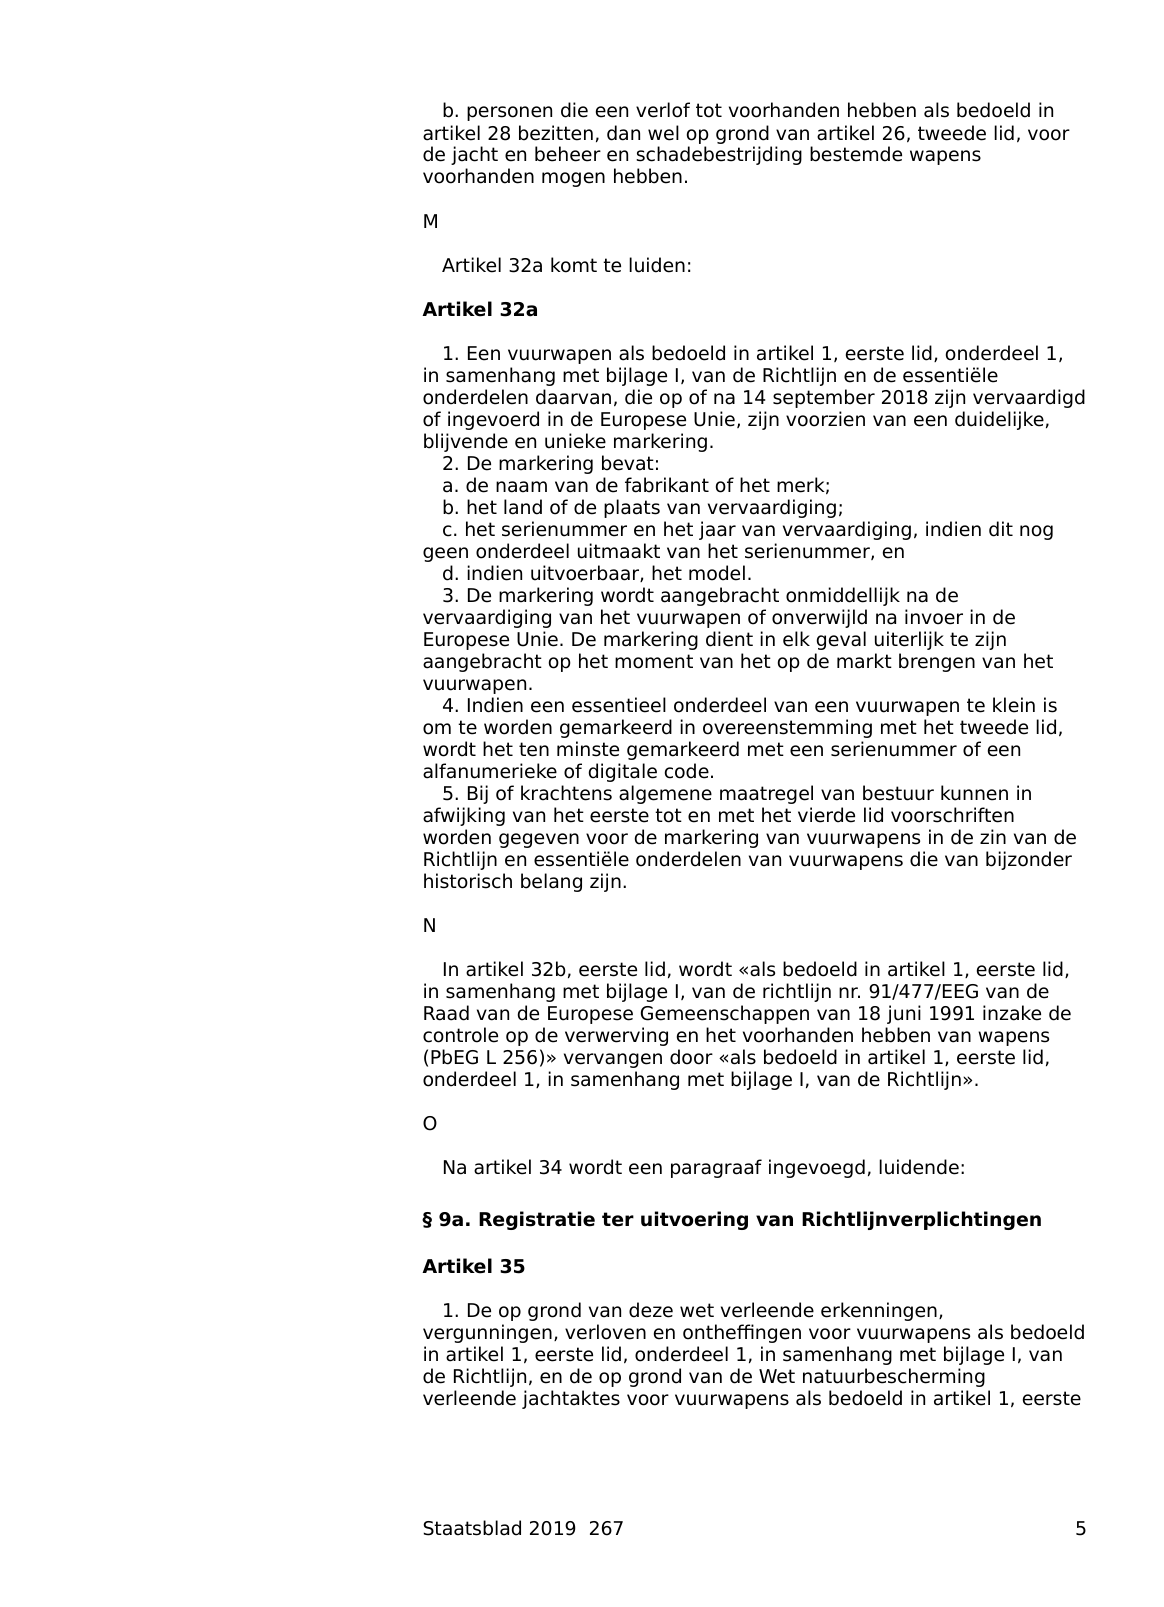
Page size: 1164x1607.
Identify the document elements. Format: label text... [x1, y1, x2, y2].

text b. personen die een verlof tot voorhanden hebben als bedoeld in artikel 28 bezitten, dan wel op grond van artikel 26, tweede lid, voor de jacht en beheer en schadebestrijding bestemde wapens voorhanden mogen hebben. [422, 100, 1087, 188]
text Na artikel 34 wordt een paragraaf ingevoegd, luidende: [422, 1157, 1087, 1179]
text M [422, 211, 1087, 232]
text 4. Indien een essentieel onderdeel van een vuurwapen te klein is om te worden gemarkeerd in overeenstemming met het tweede lid, wordt het ten minste gemarkeerd met een serienummer of een alfanumerieke of digitale code. [422, 695, 1087, 783]
text 2. De markering bevat: [422, 453, 1087, 475]
text 3. De markering wordt aangebracht onmiddellijk na de vervaardiging van het vuurwapen of onverwijld na invoer in de Europese Unie. De markering dient in elk geval uiterlijk te zijn aangebracht op het moment van het op de markt brengen van het vuurwapen. [422, 585, 1087, 695]
subtitle Artikel 32a [422, 299, 1087, 321]
text 1. Een vuurwapen als bedoeld in artikel 1, eerste lid, onderdeel 1, in samenhang met bijlage I, van de Richtlijn en de essentiële onderdelen daarvan, die op of na 14 september 2018 zijn vervaardigd of ingevoerd in de Europese Unie, zijn voorzien van een duidelijke, blijvende en unieke markering. [422, 343, 1087, 453]
text 1. De op grond van deze wet verleende erkenningen, vergunningen, verloven en ontheffingen voor vuurwapens als bedoeld in artikel 1, eerste lid, onderdeel 1, in samenhang met bijlage I, van de Richtlijn, en de op grond van de Wet natuurbescherming verleende jachtaktes voor vuurwapens als bedoeld in artikel 1, eerste [422, 1300, 1087, 1410]
text N [422, 915, 1087, 937]
text b. het land of de plaats van vervaardiging; [422, 497, 1087, 519]
text Artikel 32a komt te luiden: [422, 255, 1087, 277]
text In artikel 32b, eerste lid, wordt «als bedoeld in artikel 1, eerste lid, in samenhang met bijlage I, van de richtlijn nr. 91/477/EEG van de Raad van de Europese Gemeenschappen van 18 juni 1991 inzake de controle op de verwerving en het voorhanden hebben van wapens (PbEG L 256)» vervangen door «als bedoeld in artikel 1, eerste lid, onderdeel 1, in samenhang met bijlage I, van de Richtlijn». [422, 959, 1087, 1091]
subtitle Artikel 35 [422, 1256, 1087, 1278]
subtitle § 9a. Registratie ter uitvoering van Richtlijnverplichtingen [422, 1209, 1087, 1231]
text c. het serienummer en het jaar van vervaardiging, indien dit nog geen onderdeel uitmaakt van het serienummer, en [422, 519, 1087, 563]
text O [422, 1113, 1087, 1135]
text a. de naam van de fabrikant of het merk; [422, 475, 1087, 497]
text 5. Bij of krachtens algemene maatregel van bestuur kunnen in afwijking van het eerste tot en met het vierde lid voorschriften worden gegeven voor de markering van vuurwapens in de zin van de Richtlijn en essentiële onderdelen van vuurwapens die van bijzonder historisch belang zijn. [422, 783, 1087, 892]
text d. indien uitvoerbaar, het model. [422, 563, 1087, 585]
